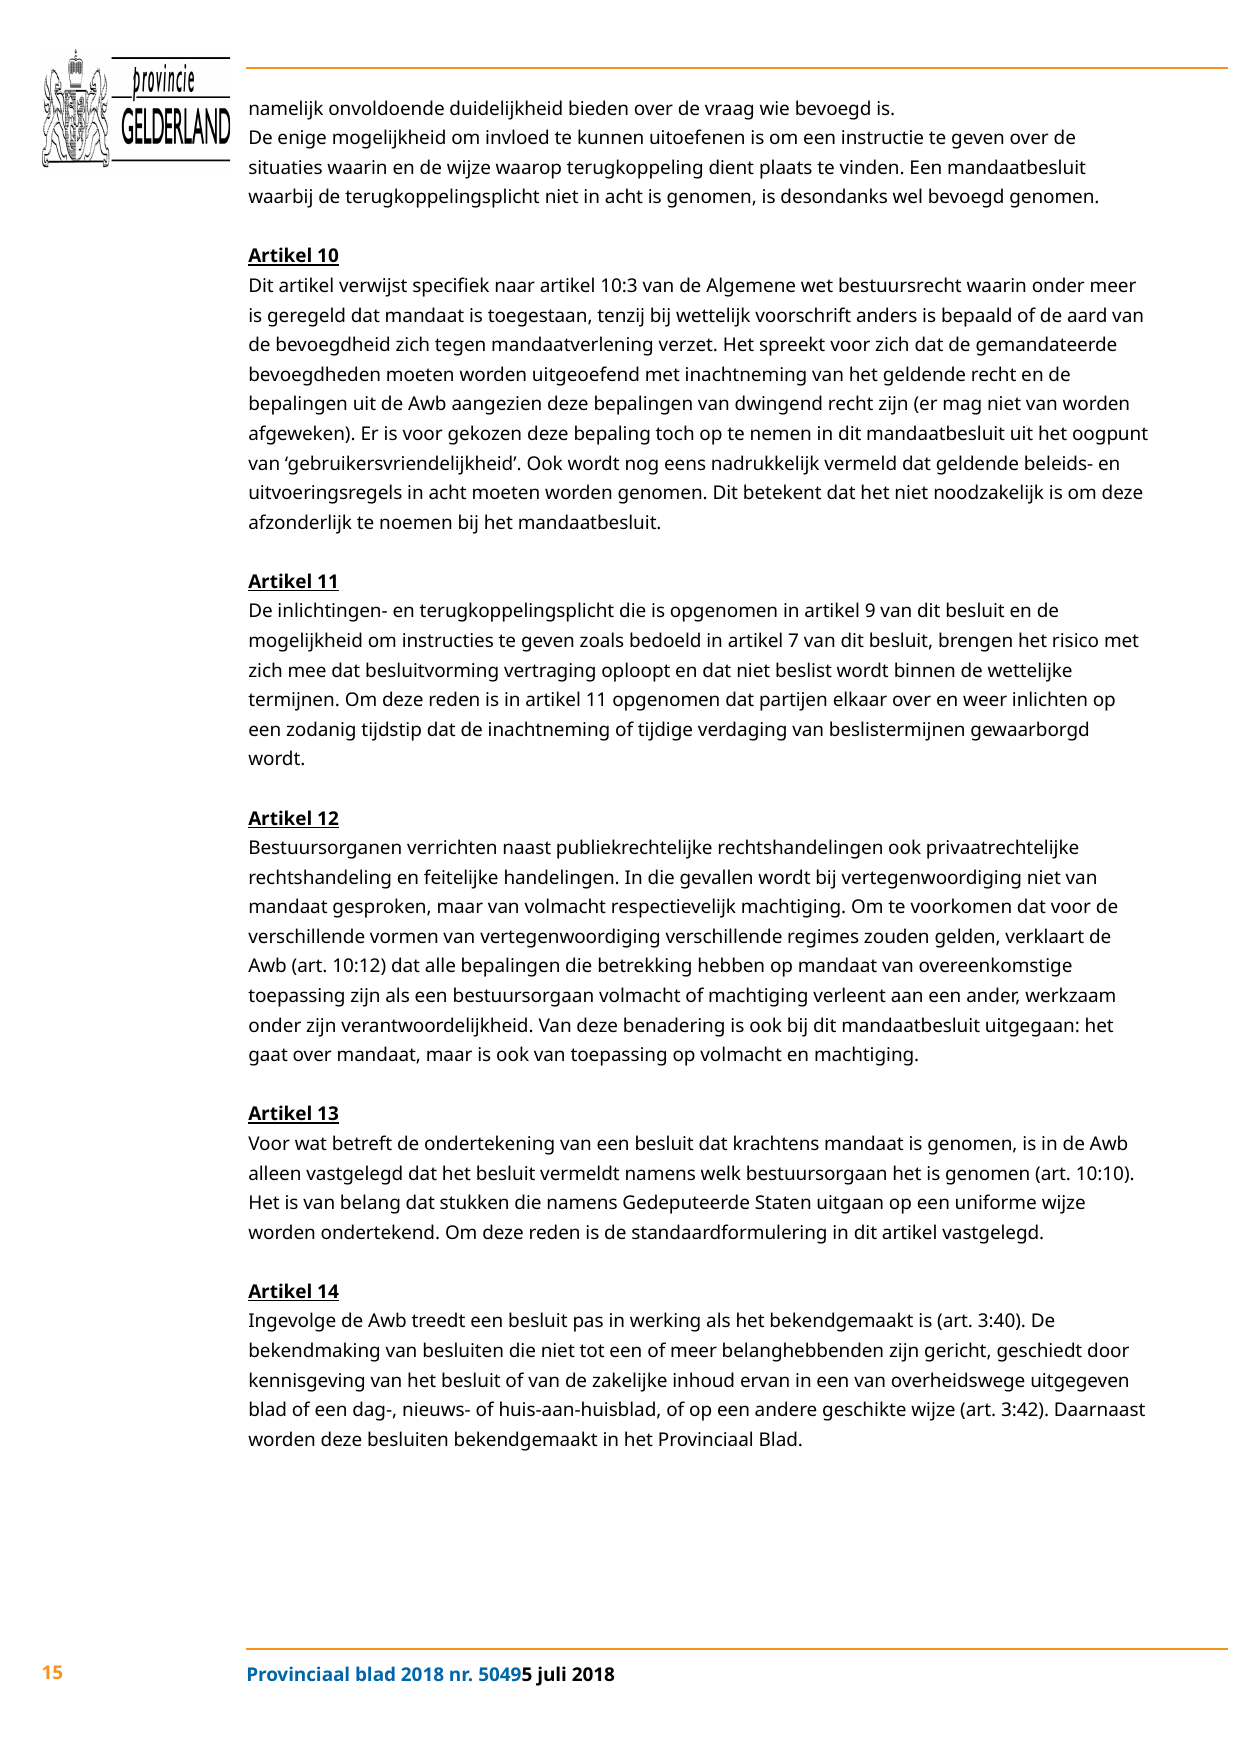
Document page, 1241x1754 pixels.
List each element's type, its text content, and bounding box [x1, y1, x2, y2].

text Het is van belang dat stukken die namens Gedeputeerde Staten uitgaan op een uniforme wijze worden ondertekend. Om deze reden is de standaardformulering in dit artikel vastgelegd. [248, 1189, 1152, 1245]
text Artikel 10 [248, 243, 1152, 268]
text Artikel 13 [248, 1101, 1152, 1126]
text namelijk onvoldoende duidelijkheid bieden over de vraag wie bevoegd is. [248, 95, 1152, 121]
text Artikel 12 [248, 805, 1152, 831]
text Dit artikel verwijst specifiek naar artikel 10:3 van de Algemene wet bestuursrecht waarin onder meer is geregeld dat mandaat is toegestaan, tenzij bij wettelijk voorschrift anders is bepaald of de aard van de bevoegdheid zich tegen mandaatverlening verzet. Het spreekt voor zich dat de gemandateerde bevoegdheden moeten worden uitgeoefend met inachtneming van het geldende recht en de bepalingen uit de Awb aangezien deze bepalingen van dwingend recht zijn (er mag niet van worden afgeweken). Er is voor gekozen deze bepaling toch op te nemen in dit mandaatbesluit uit het oogpunt van ‘gebruikersvriendelijkheid’. Ook wordt nog eens nadrukkelijk vermeld dat geldende beleids- en uitvoeringsregels in acht moeten worden genomen. Dit betekent dat het niet noodzakelijk is om deze afzonderlijk te noemen bij het mandaatbesluit. [248, 272, 1152, 535]
text De enige mogelijkheid om invloed te kunnen uitoefenen is om een instructie te geven over de situaties waarin en de wijze waarop terugkoppeling dient plaats te vinden. Een mandaatbesluit waarbij de terugkoppelingsplicht niet in acht is genomen, is desondanks wel bevoegd genomen. [248, 124, 1152, 209]
picture [41, 47, 231, 172]
text De inlichtingen- en terugkoppelingsplicht die is opgenomen in artikel 9 van dit besluit en de mogelijkheid om instructies te geven zoals bedoeld in artikel 7 van dit besluit, brengen het risico met zich mee dat besluitvorming vertraging oploopt en dat niet beslist wordt binnen de wettelijke termijnen. Om deze reden is in artikel 11 opgenomen dat partijen elkaar over en weer inlichten op een zodanig tijdstip dat de inachtneming of tijdige verdaging van beslistermijnen gewaarborgd wordt. [248, 598, 1152, 771]
text Artikel 14 [248, 1278, 1152, 1304]
text Bestuursorganen verrichten naast publiekrechtelijke rechtshandelingen ook privaatrechtelijke rechtshandeling en feitelijke handelingen. In die gevallen wordt bij vertegenwoordiging niet van mandaat gesproken, maar van volmacht respectievelijk machtiging. Om te voorkomen dat voor de verschillende vormen van vertegenwoordiging verschillende regimes zouden gelden, verklaart de Awb (art. 10:12) dat alle bepalingen die betrekking hebben op mandaat van overeenkomstige toepassing zijn als een bestuursorgaan volmacht of machtiging verleent aan een ander, werkzaam onder zijn verantwoordelijkheid. Van deze benadering is ook bij dit mandaatbesluit uitgegaan: het gaat over mandaat, maar is ook van toepassing op volmacht en machtiging. [248, 834, 1152, 1067]
text Artikel 11 [248, 568, 1152, 594]
text Voor wat betreft de ondertekening van een besluit dat krachtens mandaat is genomen, is in de Awb alleen vastgelegd dat het besluit vermeldt namens welk bestuursorgaan het is genomen (art. 10:10). [248, 1130, 1152, 1186]
text Ingevolge de Awb treedt een besluit pas in werking als het bekendgemaakt is (art. 3:40). De bekendmaking van besluiten die niet tot een of meer belanghebbenden zijn gericht, geschiedt door kennisgeving van het besluit of van de zakelijke inhoud ervan in een van overheidswege uitgegeven blad of een dag-, nieuws- of huis-aan-huisblad, of op een andere geschikte wijze (art. 3:42). Daarnaast worden deze besluiten bekendgemaakt in het Provinciaal Blad. [248, 1308, 1152, 1452]
